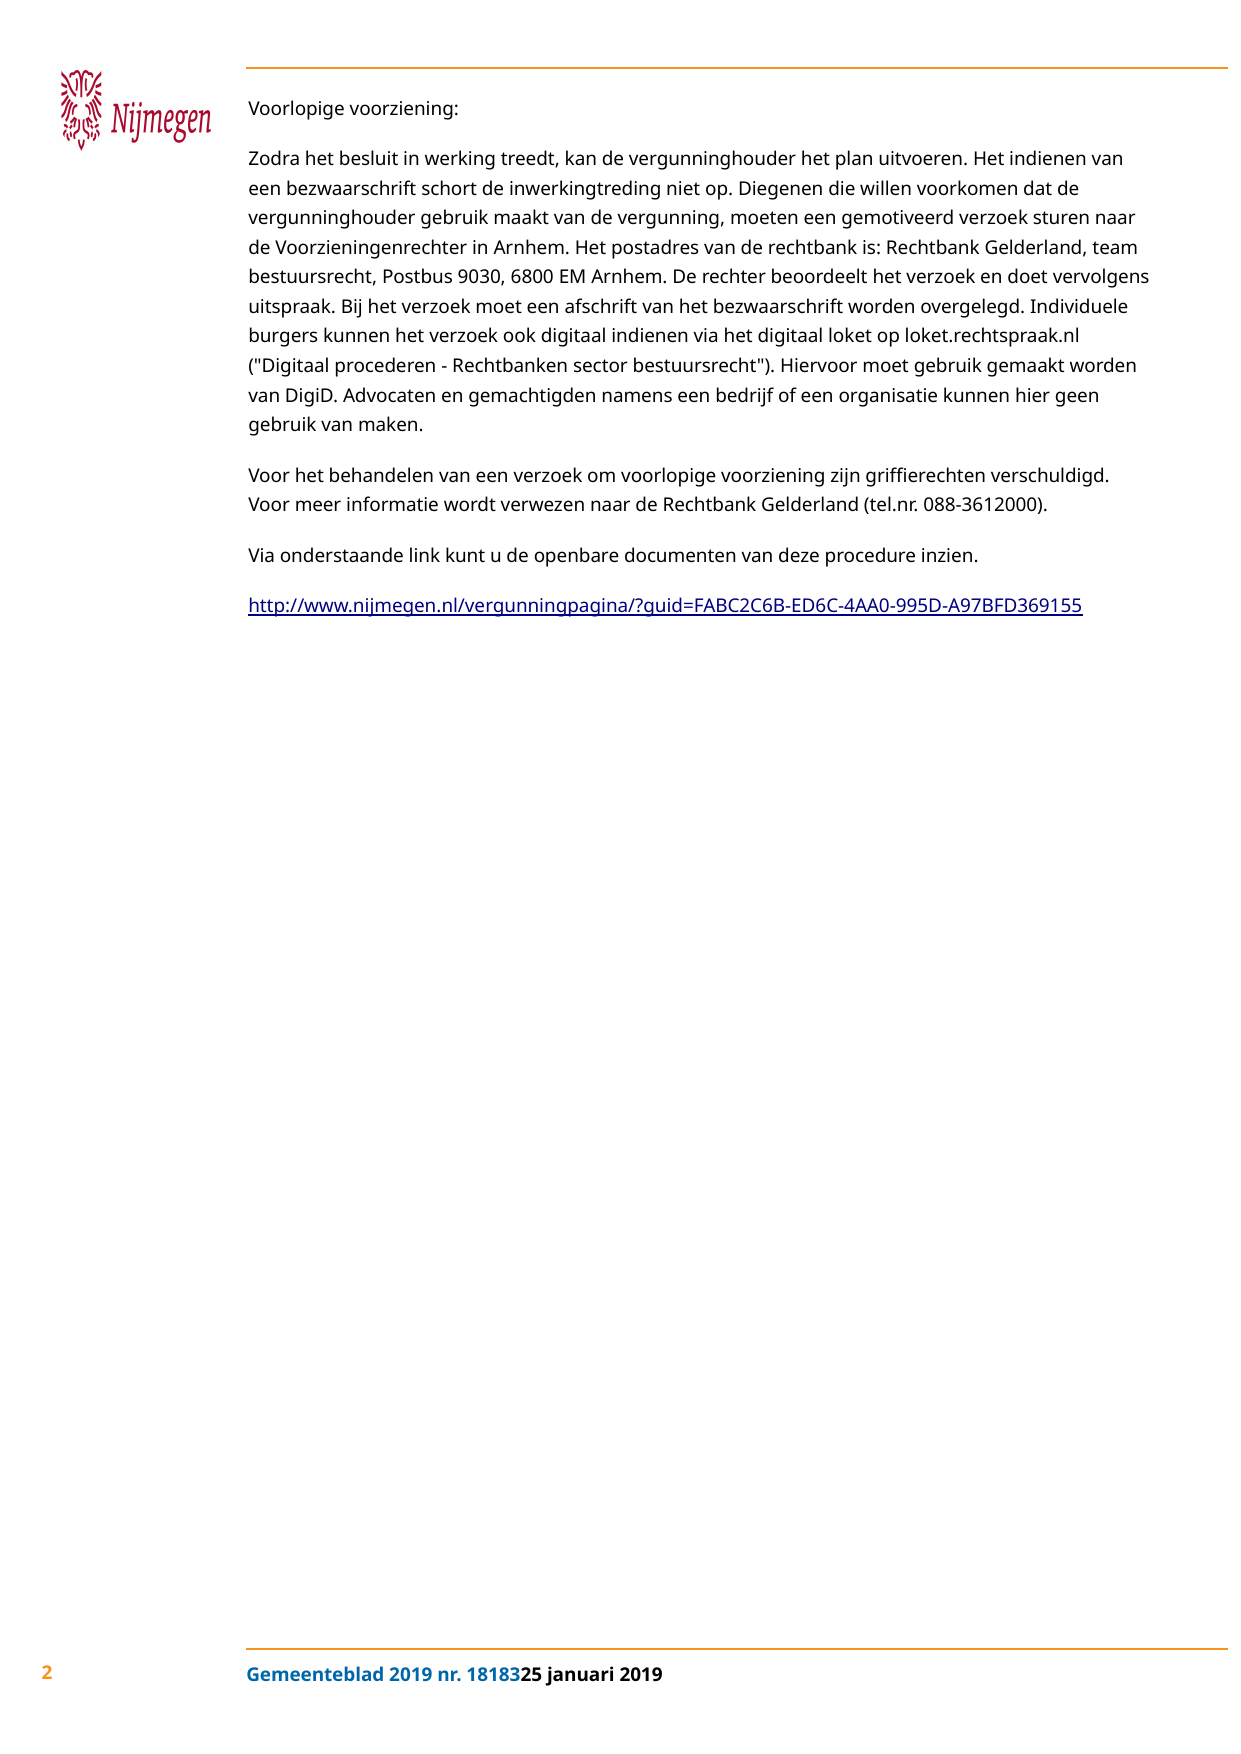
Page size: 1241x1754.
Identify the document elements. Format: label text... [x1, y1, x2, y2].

text Zodra het besluit in werking treedt, kan de vergunninghouder het plan uitvoeren. Het indienen van een bezwaarschrift schort de inwerkingtreding niet op. Diegenen die willen voorkomen dat de vergunninghouder gebruik maakt van de vergunning, moeten een gemotiveerd verzoek sturen naar de Voorzieningenrechter in Arnhem. Het postadres van de rechtbank is: Rechtbank Gelderland, team bestuursrecht, Postbus 9030, 6800 EM Arnhem. De rechter beoordeelt het verzoek en doet vervolgens uitspraak. Bij het verzoek moet een afschrift van het bezwaarschrift worden overgelegd. Individuele burgers kunnen het verzoek ook digitaal indienen via het digitaal loket op loket.rechtspraak.nl ("Digitaal procederen - Rechtbanken sector bestuursrecht"). Hiervoor moet gebruik gemaakt worden van DigiD. Advocaten en gemachtigden namens een bedrijf of een organisatie kunnen hier geen gebruik van maken. [248, 145, 1152, 437]
text Via onderstaande link kunt u de openbare documenten van deze procedure inzien. [248, 542, 1152, 568]
picture [41, 47, 231, 172]
text Voor het behandelen van een verzoek om voorlopige voorziening zijn griffierechten verschuldigd. Voor meer informatie wordt verwezen naar de Rechtbank Gelderland (tel.nr. 088-3612000). [248, 462, 1152, 517]
text Voorlopige voorziening: [248, 95, 1152, 121]
text http://www.nijmegen.nl/vergunningpagina/?guid=FABC2C6B-ED6C-4AA0-995D-A97BFD369155 [248, 592, 1152, 618]
